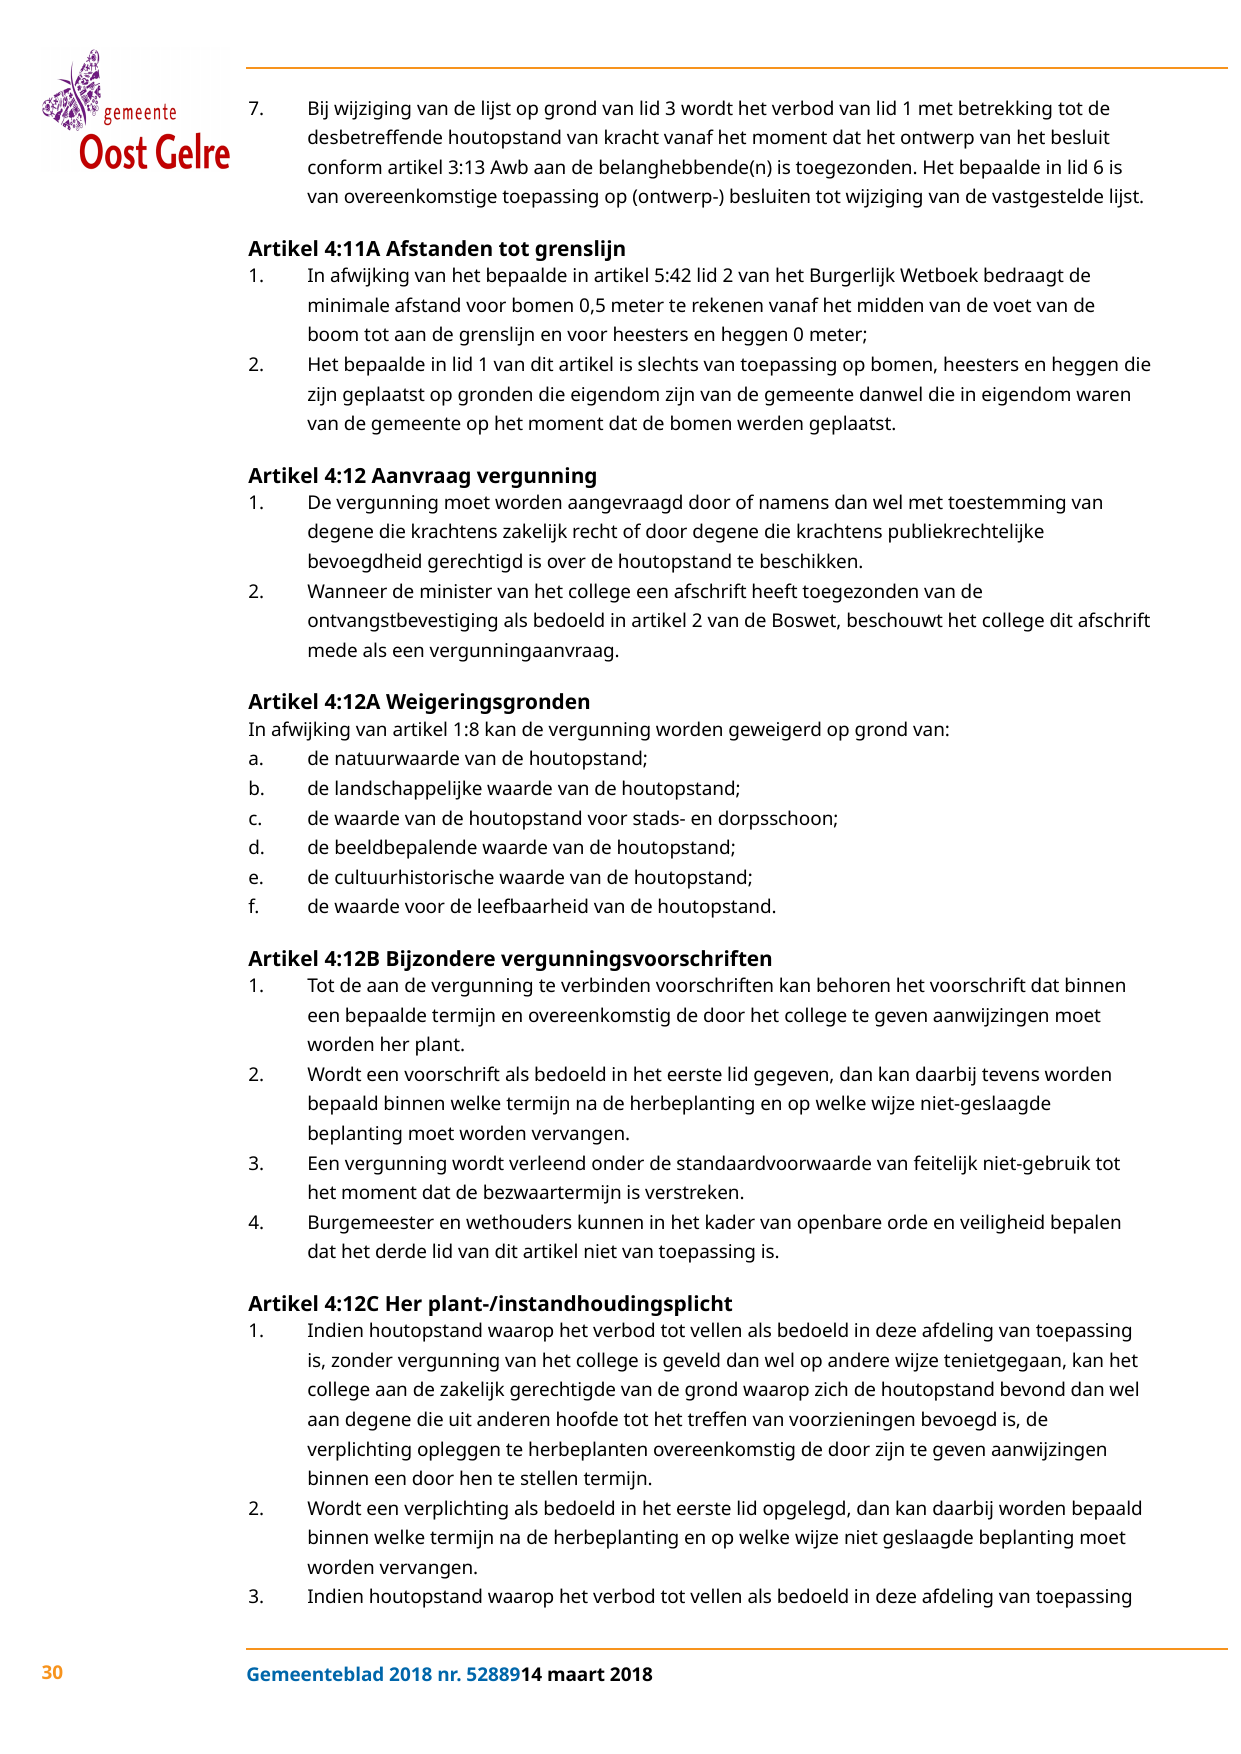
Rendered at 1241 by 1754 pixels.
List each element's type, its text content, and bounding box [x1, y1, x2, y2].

list de landschappelijke waarde van de houtopstand; [248, 775, 1152, 801]
list Wordt een verplichting als bedoeld in het eerste lid opgelegd, dan kan daarbij worden bepaald binnen welke termijn na de herbeplanting en op welke wijze niet geslaagde beplanting moet worden vervangen. [248, 1495, 1152, 1580]
list Het bepaalde in lid 1 van dit artikel is slechts van toepassing op bomen, heesters en heggen die zijn geplaatst op gronden die eigendom zijn van de gemeente danwel die in eigendom waren van de gemeente op het moment dat de bomen werden geplaatst. [248, 351, 1152, 436]
list Wanneer de minister van het college een afschrift heeft toegezonden van de ontvangstbevestiging als bedoeld in artikel 2 van de Boswet, beschouwt het college dit afschrift mede als een vergunningaanvraag. [248, 578, 1152, 663]
text In afwijking van artikel 1:8 kan de vergunning worden geweigerd op grond van: [248, 716, 1152, 742]
list De vergunning moet worden aangevraagd door of namens dan wel met toestemming van degene die krachtens zakelijk recht of door degene die krachtens publiekrechtelijke bevoegdheid gerechtigd is over de houtopstand te beschikken. [248, 489, 1152, 574]
list de waarde van de houtopstand voor stads- en dorpsschoon; [248, 805, 1152, 830]
list Bij wijziging van de lijst op grond van lid 3 wordt het verbod van lid 1 met betrekking tot de desbetreffende houtopstand van kracht vanaf het moment dat het ontwerp van het besluit conform artikel 3:13 Awb aan de belanghebbende(n) is toegezonden. Het bepaalde in lid 6 is van overeenkomstige toepassing op (ontwerp-) besluiten tot wijziging van de vastgestelde lijst. [248, 95, 1152, 209]
text Artikel 4:12 Aanvraag vergunning [248, 461, 1152, 489]
text Artikel 4:12C Her plant-/instandhoudingsplicht [248, 1289, 1152, 1317]
text Artikel 4:11A Afstanden tot grenslijn [248, 234, 1152, 262]
list In afwijking van het bepaalde in artikel 5:42 lid 2 van het Burgerlijk Wetboek bedraagt de minimale afstand voor bomen 0,5 meter te rekenen vanaf het midden van de voet van de boom tot aan de grenslijn en voor heesters en heggen 0 meter; [248, 262, 1152, 347]
text Artikel 4:12A Weigeringsgronden [248, 687, 1152, 716]
list Tot de aan de vergunning te verbinden voorschriften kan behoren het voorschrift dat binnen een bepaalde termijn en overeenkomstig de door het college te geven aanwijzingen moet worden her plant. [248, 972, 1152, 1057]
list de beeldbepalende waarde van de houtopstand; [248, 834, 1152, 860]
list Wordt een voorschrift als bedoeld in het eerste lid gegeven, dan kan daarbij tevens worden bepaald binnen welke termijn na de herbeplanting en op welke wijze niet-geslaagde beplanting moet worden vervangen. [248, 1061, 1152, 1146]
list de cultuurhistorische waarde van de houtopstand; [248, 864, 1152, 889]
text Artikel 4:12B Bijzondere vergunningsvoorschriften [248, 944, 1152, 972]
picture [41, 47, 231, 172]
list Indien houtopstand waarop het verbod tot vellen als bedoeld in deze afdeling van toepassing [248, 1584, 1152, 1609]
list de natuurwaarde van de houtopstand; [248, 746, 1152, 771]
list Een vergunning wordt verleend onder de standaardvoorwaarde van feitelijk niet-gebruik tot het moment dat de bezwaartermijn is verstreken. [248, 1150, 1152, 1205]
list Indien houtopstand waarop het verbod tot vellen als bedoeld in deze afdeling van toepassing is, zonder vergunning van het college is geveld dan wel op andere wijze tenietgegaan, kan het college aan de zakelijk gerechtigde van de grond waarop zich de houtopstand bevond dan wel aan degene die uit anderen hoofde tot het treffen van voorzieningen bevoegd is, de verplichting opleggen te herbeplanten overeenkomstig de door zijn te geven aanwijzingen binnen een door hen te stellen termijn. [248, 1317, 1152, 1491]
list Burgemeester en wethouders kunnen in het kader van openbare orde en veiligheid bepalen dat het derde lid van dit artikel niet van toepassing is. [248, 1209, 1152, 1264]
list de waarde voor de leefbaarheid van de houtopstand. [248, 893, 1152, 919]
